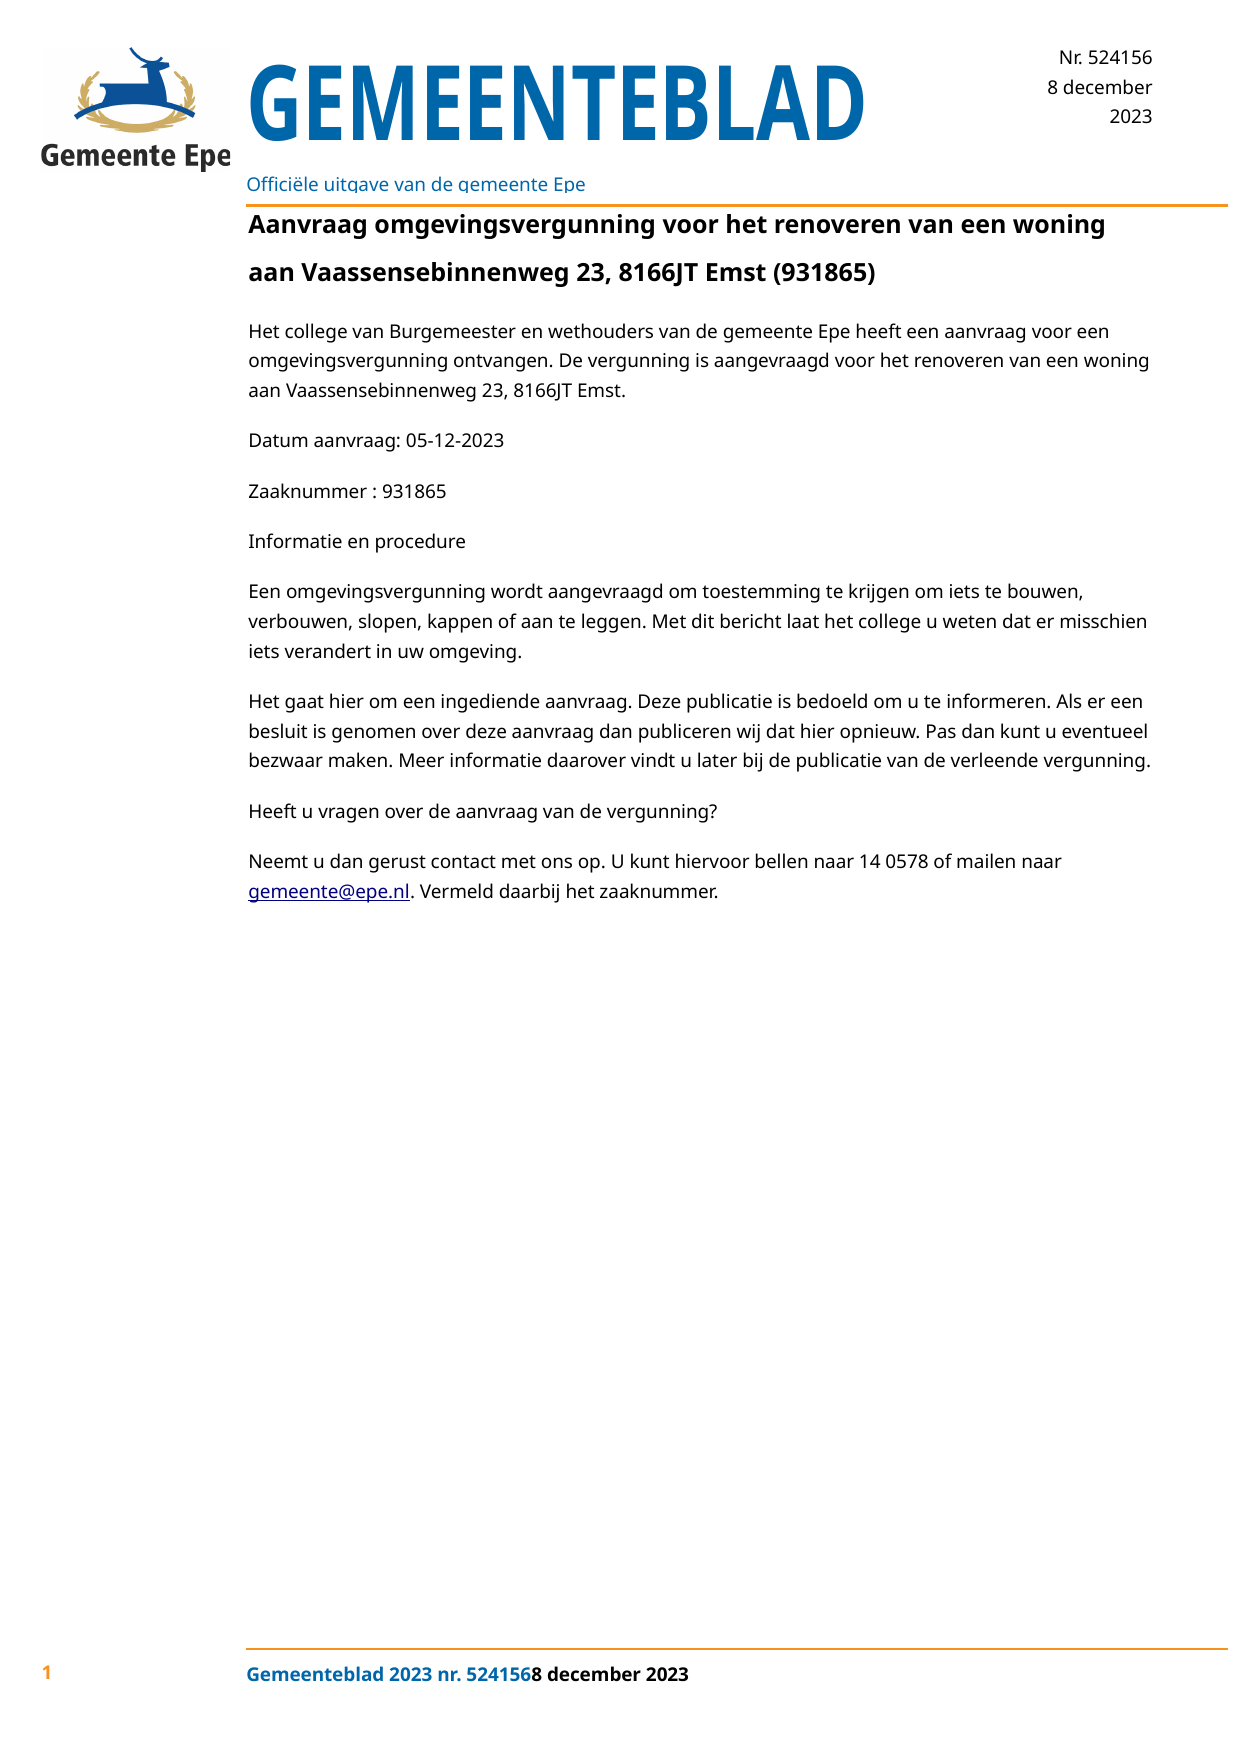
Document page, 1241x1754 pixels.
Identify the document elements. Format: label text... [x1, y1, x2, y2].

text Het gaat hier om een ingediende aanvraag. Deze publicatie is bedoeld om u te informeren. Als er een besluit is genomen over deze aanvraag dan publiceren wij dat hier opnieuw. Pas dan kunt u eventueel bezwaar maken. Meer informatie daarover vindt u later bij de publicatie van de verleende vergunning. [248, 688, 1152, 773]
text Datum aanvraag: 05-12-2023 [248, 427, 1152, 453]
text Zaaknummer : 931865 [248, 478, 1152, 504]
text Informatie en procedure [248, 528, 1152, 554]
text Het college van Burgemeester en wethouders van de gemeente Epe heeft een aanvraag voor een omgevingsvergunning ontvangen. De vergunning is aangevraagd voor het renoveren van een woning aan Vaassensebinnenweg 23, 8166JT Emst. [248, 318, 1152, 403]
picture [41, 47, 231, 172]
text Heeft u vragen over de aanvraag van de vergunning? [248, 798, 1152, 824]
text Aanvraag omgevingsvergunning voor het renoveren van een woning aan Vaassensebinnenweg 23, 8166JT Emst (931865) [248, 207, 1152, 288]
text Een omgevingsvergunning wordt aangevraagd om toestemming te krijgen om iets te bouwen, verbouwen, slopen, kappen of aan te leggen. Met dit bericht laat het college u weten dat er misschien iets verandert in uw omgeving. [248, 579, 1152, 664]
text Neemt u dan gerust contact met ons op. U kunt hiervoor bellen naar 14 0578 of mailen naar gemeente@epe.nl. Vermeld daarbij het zaaknummer. [248, 848, 1152, 904]
